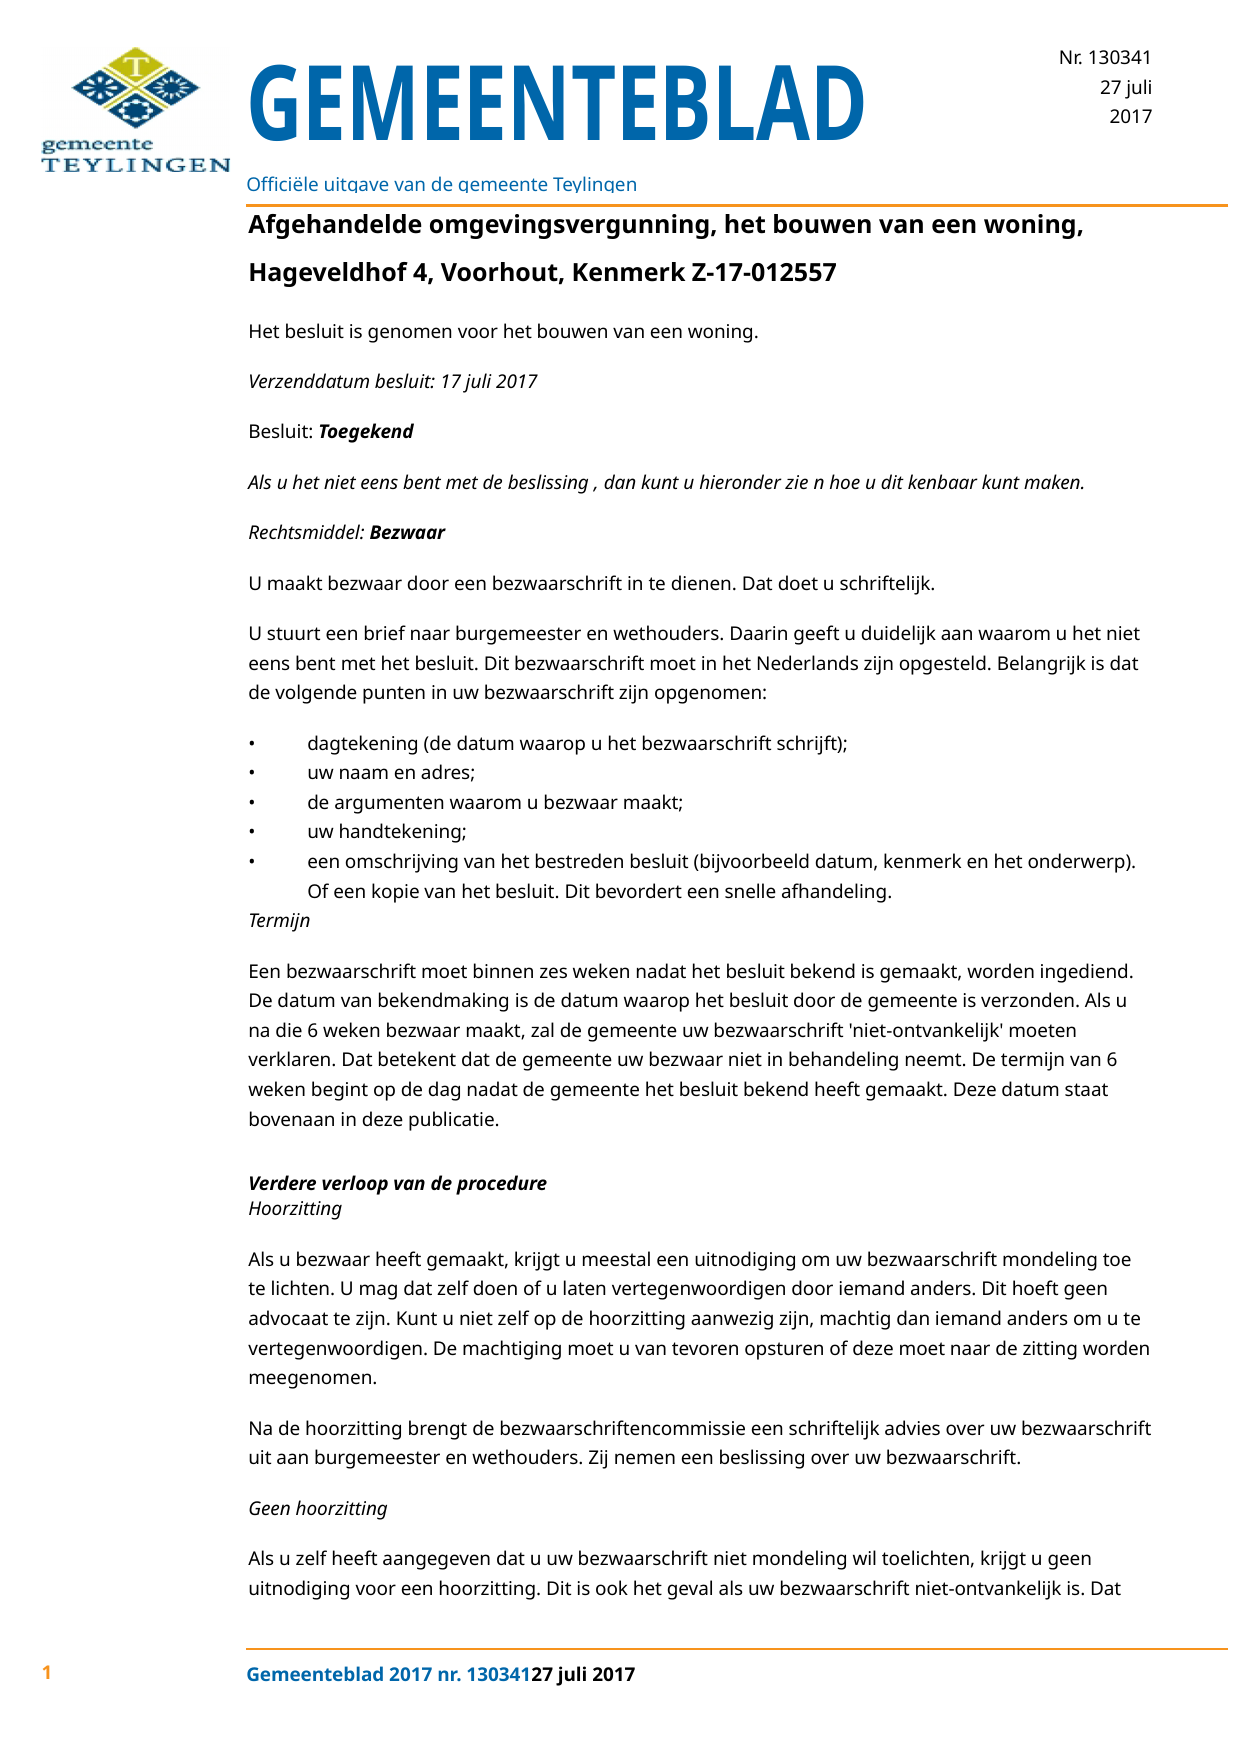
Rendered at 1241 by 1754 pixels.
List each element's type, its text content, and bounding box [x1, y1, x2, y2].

text Als u het niet eens bent met de beslissing , dan kunt u hieronder zie n hoe u dit kenbaar kunt maken. [248, 469, 1152, 495]
text Verdere verloop van de procedure [248, 1170, 1152, 1196]
text Na de hoorzitting brengt de bezwaarschriftencommissie een schriftelijk advies over uw bezwaarschrift uit aan burgemeester en wethouders. Zij nemen een beslissing over uw bezwaarschrift. [248, 1415, 1152, 1470]
list uw handtekening; [248, 819, 1152, 844]
text Het besluit is genomen voor het bouwen van een woning. [248, 318, 1152, 344]
text Als u bezwaar heeft gemaakt, krijgt u meestal een uitnodiging om uw bezwaarschrift mondeling toe te lichten. U mag dat zelf doen of u laten vertegenwoordigen door iemand anders. Dit hoeft geen advocaat te zijn. Kunt u niet zelf op de hoorzitting aanwezig zijn, machtig dan iemand anders om u te vertegenwoordigen. De machtiging moet u van tevoren opsturen of deze moet naar de zitting worden meegenomen. [248, 1246, 1152, 1390]
text Besluit: Toegekend [248, 419, 1152, 444]
text Een bezwaarschrift moet binnen zes weken nadat het besluit bekend is gemaakt, worden ingediend. De datum van bekendmaking is de datum waarop het besluit door de gemeente is verzonden. Als u na die 6 weken bezwaar maakt, zal de gemeente uw bezwaarschrift 'niet-ontvankelijk' moeten verklaren. Dat betekent dat de gemeente uw bezwaar niet in behandeling neemt. De termijn van 6 weken begint op de dag nadat de gemeente het besluit bekend heeft gemaakt. Deze datum staat bovenaan in deze publicatie. [248, 958, 1152, 1132]
text Termijn [248, 907, 1152, 933]
text U stuurt een brief naar burgemeester en wethouders. Daarin geeft u duidelijk aan waarom u het niet eens bent met het besluit. Dit bezwaarschrift moet in het Nederlands zijn opgesteld. Belangrijk is dat de volgende punten in uw bezwaarschrift zijn opgenomen: [248, 620, 1152, 705]
list dagtekening (de datum waarop u het bezwaarschrift schrijft); [248, 730, 1152, 756]
text Geen hoorzitting [248, 1495, 1152, 1520]
text Afgehandelde omgevingsvergunning, het bouwen van een woning, Hageveldhof 4, Voorhout, Kenmerk Z-17-012557 [248, 207, 1152, 288]
text Hoorzitting [248, 1196, 1152, 1221]
text Verzenddatum besluit: 17 juli 2017 [248, 368, 1152, 394]
text Rechtsmiddel: Bezwaar [248, 519, 1152, 545]
list uw naam en adres; [248, 759, 1152, 785]
text U maakt bezwaar door een bezwaarschrift in te dienen. Dat doet u schriftelijk. [248, 570, 1152, 596]
list een omschrijving van het bestreden besluit (bijvoorbeeld datum, kenmerk en het onderwerp). Of een kopie van het besluit. Dit bevordert een snelle afhandeling. [248, 848, 1152, 904]
list de argumenten waarom u bezwaar maakt; [248, 789, 1152, 815]
picture [41, 47, 231, 172]
text Als u zelf heeft aangegeven dat u uw bezwaarschrift niet mondeling wil toelichten, krijgt u geen uitnodiging voor een hoorzitting. Dit is ook het geval als uw bezwaarschrift niet-ontvankelijk is. Dat [248, 1545, 1152, 1600]
